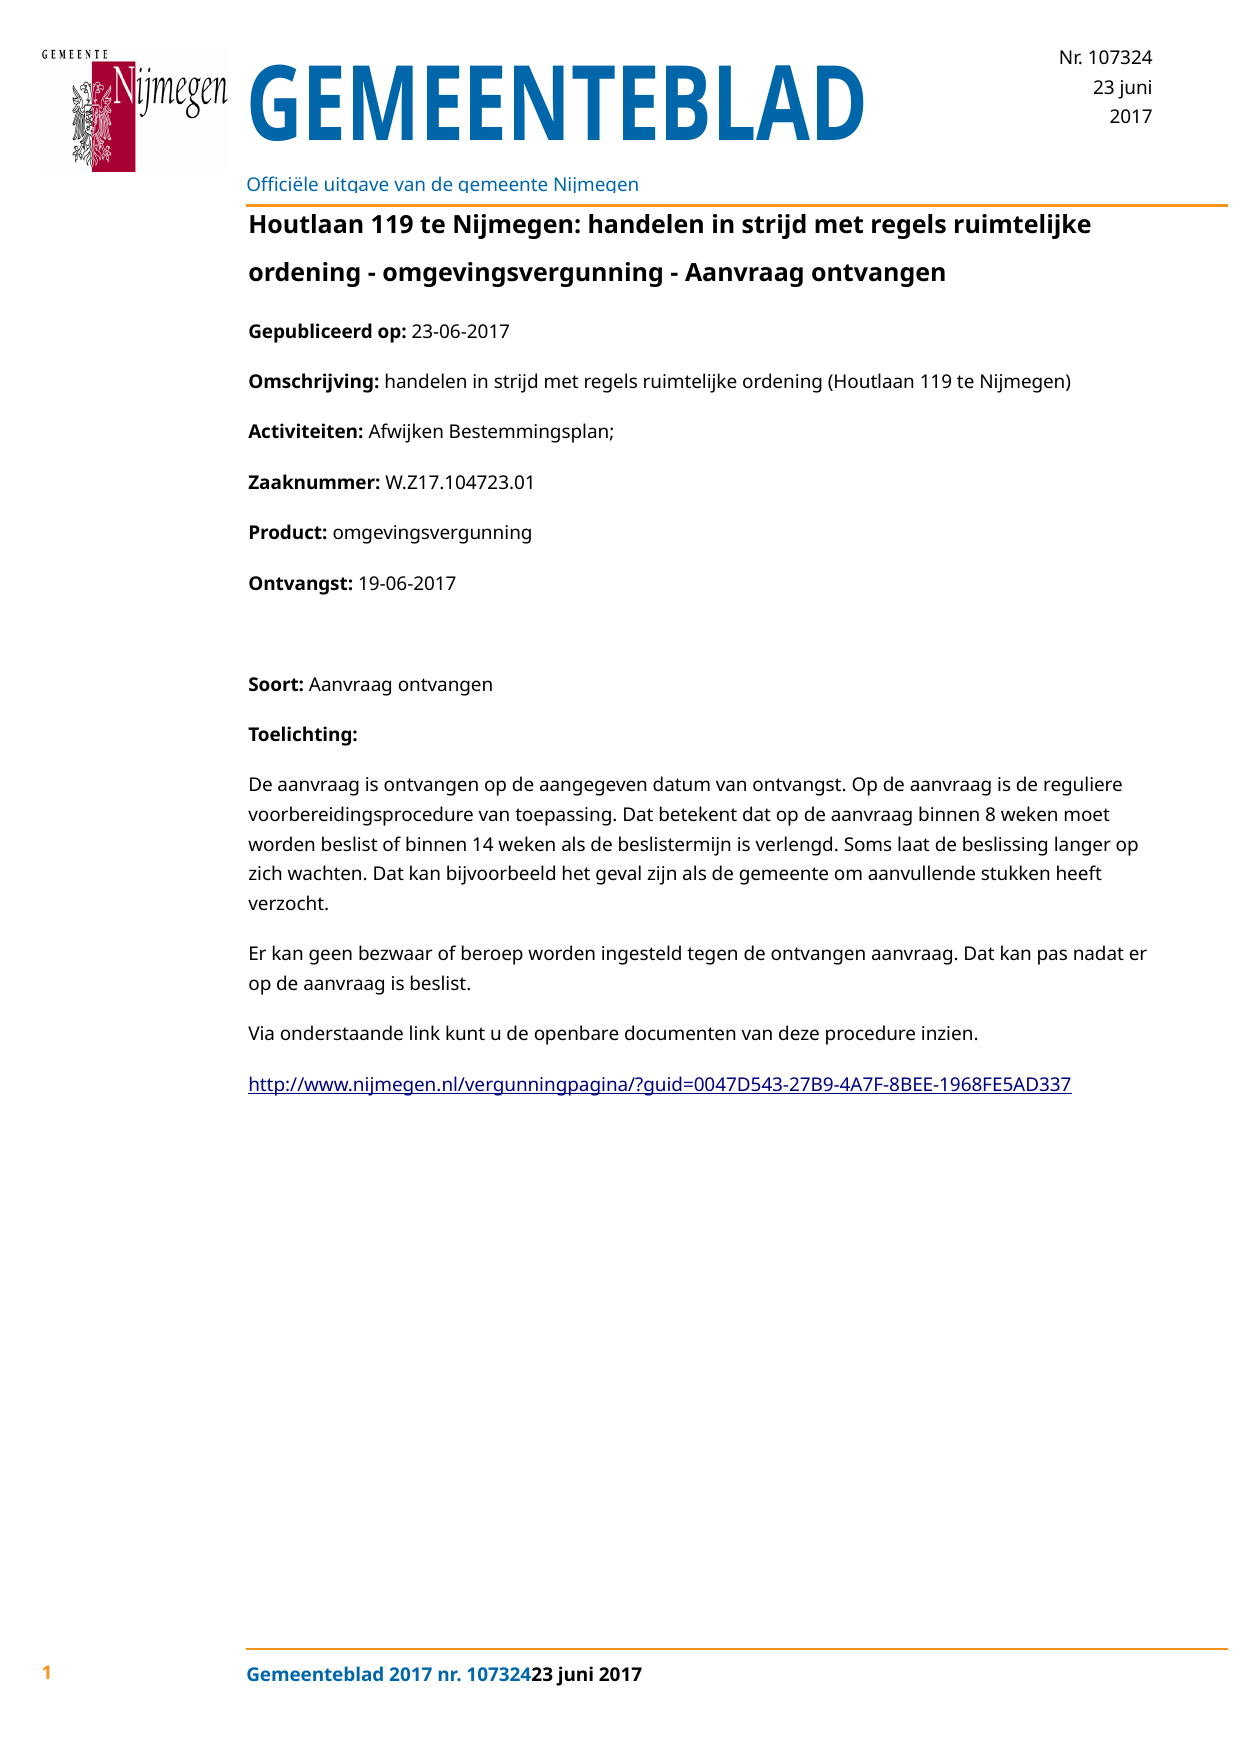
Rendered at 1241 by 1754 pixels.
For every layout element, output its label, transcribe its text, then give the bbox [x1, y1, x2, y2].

text Toelichting: [248, 721, 1152, 747]
text Ontvangst: 19-06-2017 [248, 570, 1152, 596]
text Via onderstaande link kunt u de openbare documenten van deze procedure inzien. [248, 1020, 1152, 1046]
text Er kan geen bezwaar of beroep worden ingesteld tegen de ontvangen aanvraag. Dat kan pas nadat er op de aanvraag is beslist. [248, 940, 1152, 996]
text Activiteiten: Afwijken Bestemmingsplan; [248, 419, 1152, 444]
picture [41, 47, 231, 172]
text Houtlaan 119 te Nijmegen: handelen in strijd met regels ruimtelijke ordening - omgevingsvergunning - Aanvraag ontvangen [248, 207, 1152, 288]
text Zaaknummer: W.Z17.104723.01 [248, 469, 1152, 495]
text De aanvraag is ontvangen op de aangegeven datum van ontvangst. Op de aanvraag is de reguliere voorbereidingsprocedure van toepassing. Dat betekent dat op de aanvraag binnen 8 weken moet worden beslist of binnen 14 weken als de beslistermijn is verlengd. Soms laat de beslissing langer op zich wachten. Dat kan bijvoorbeeld het geval zijn als de gemeente om aanvullende stukken heeft verzocht. [248, 772, 1152, 916]
text Soort: Aanvraag ontvangen [248, 671, 1152, 697]
text Gepubliceerd op: 23-06-2017 [248, 318, 1152, 344]
text http://www.nijmegen.nl/vergunningpagina/?guid=0047D543-27B9-4A7F-8BEE-1968FE5AD337 [248, 1071, 1152, 1097]
text Product: omgevingsvergunning [248, 519, 1152, 545]
text Omschrijving: handelen in strijd met regels ruimtelijke ordening (Houtlaan 119 te Nijmegen) [248, 368, 1152, 394]
